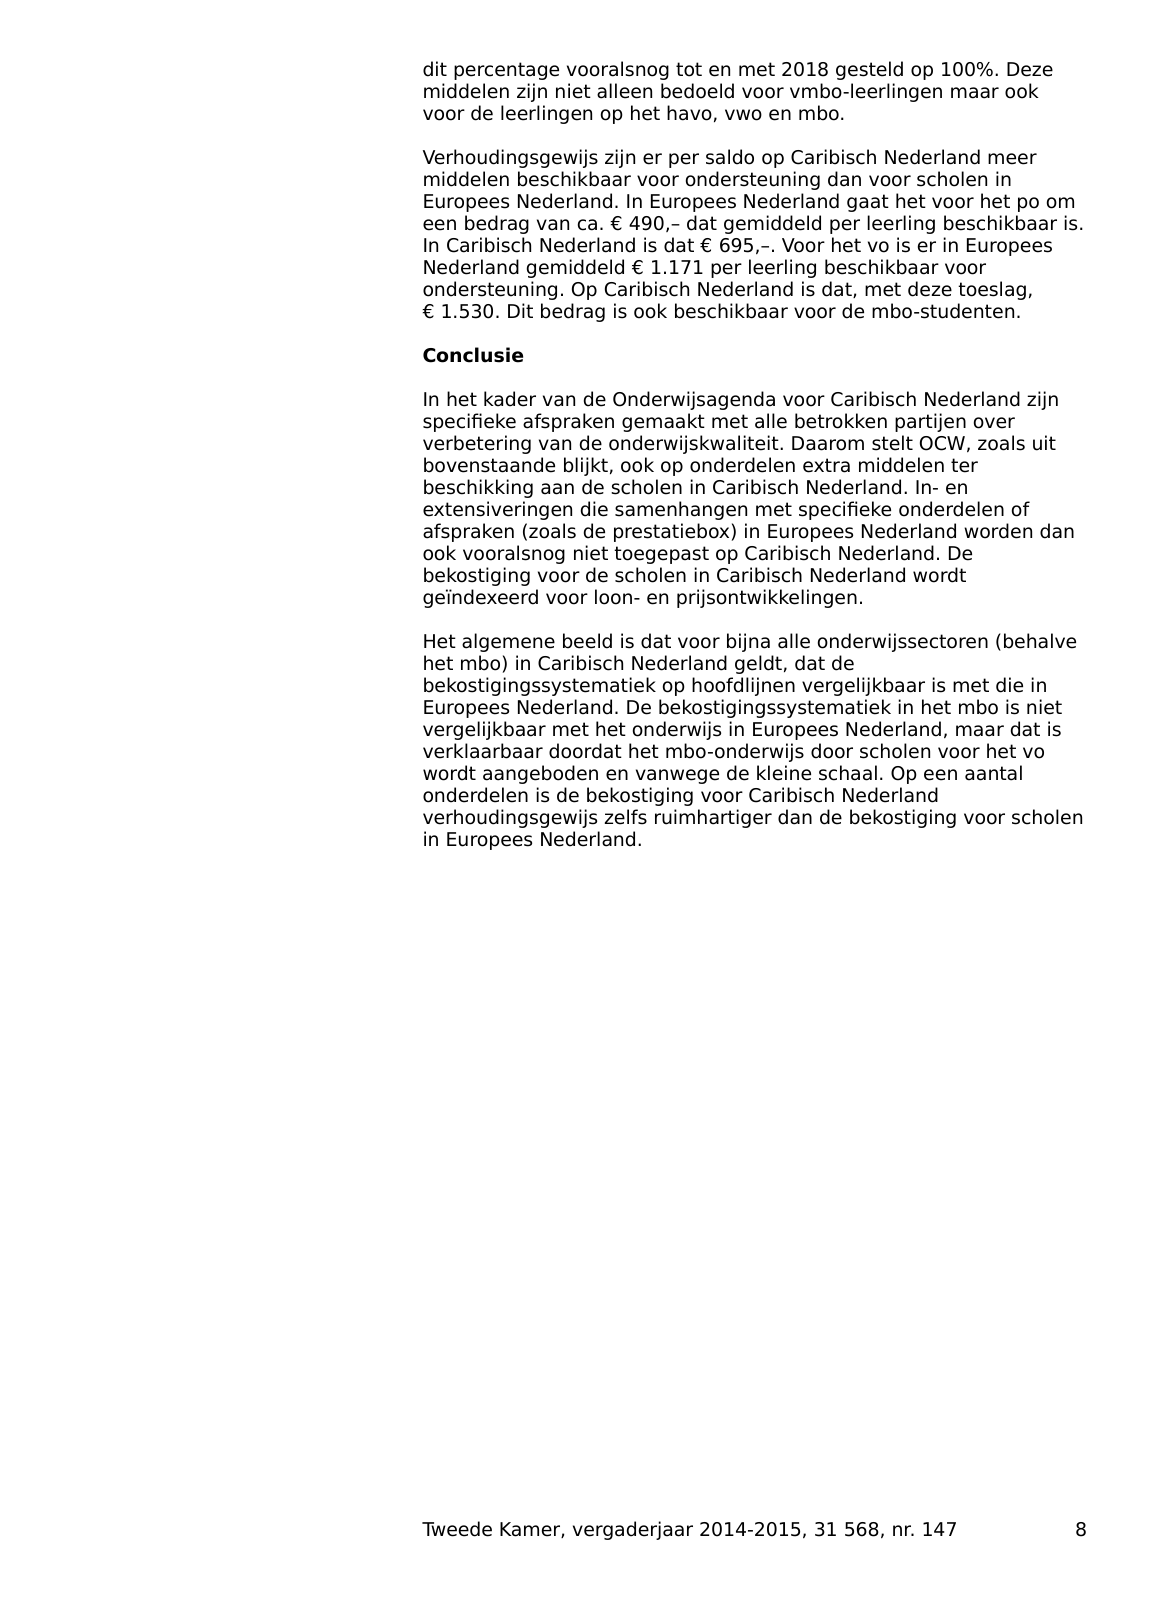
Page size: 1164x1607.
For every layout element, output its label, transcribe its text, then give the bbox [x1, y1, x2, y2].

text In het kader van de Onderwijsagenda voor Caribisch Nederland zijn specifieke afspraken gemaakt met alle betrokken partijen over verbetering van de onderwijskwaliteit. Daarom stelt OCW, zoals uit bovenstaande blijkt, ook op onderdelen extra middelen ter beschikking aan de scholen in Caribisch Nederland. In- en extensiveringen die samenhangen met specifieke onderdelen of afspraken (zoals de prestatiebox) in Europees Nederland worden dan ook vooralsnog niet toegepast op Caribisch Nederland. De bekostiging voor de scholen in Caribisch Nederland wordt geïndexeerd voor loon- en prijsontwikkelingen. [422, 389, 1087, 609]
text dit percentage vooralsnog tot en met 2018 gesteld op 100%. Deze middelen zijn niet alleen bedoeld voor vmbo-leerlingen maar ook voor de leerlingen op het havo, vwo en mbo. [422, 59, 1087, 125]
subtitle Conclusie [422, 345, 1087, 367]
text Verhoudingsgewijs zijn er per saldo op Caribisch Nederland meer middelen beschikbaar voor ondersteuning dan voor scholen in Europees Nederland. In Europees Nederland gaat het voor het po om een bedrag van ca. € 490,– dat gemiddeld per leerling beschikbaar is. In Caribisch Nederland is dat € 695,–. Voor het vo is er in Europees Nederland gemiddeld € 1.171 per leerling beschikbaar voor ondersteuning. Op Caribisch Nederland is dat, met deze toeslag, € 1.530. Dit bedrag is ook beschikbaar voor de mbo-studenten. [422, 147, 1087, 323]
text Het algemene beeld is dat voor bijna alle onderwijssectoren (behalve het mbo) in Caribisch Nederland geldt, dat de bekostigingssystematiek op hoofdlijnen vergelijkbaar is met die in Europees Nederland. De bekostigingssystematiek in het mbo is niet vergelijkbaar met het onderwijs in Europees Nederland, maar dat is verklaarbaar doordat het mbo-onderwijs door scholen voor het vo wordt aangeboden en vanwege de kleine schaal. Op een aantal onderdelen is de bekostiging voor Caribisch Nederland verhoudingsgewijs zelfs ruimhartiger dan de bekostiging voor scholen in Europees Nederland. [422, 631, 1087, 851]
